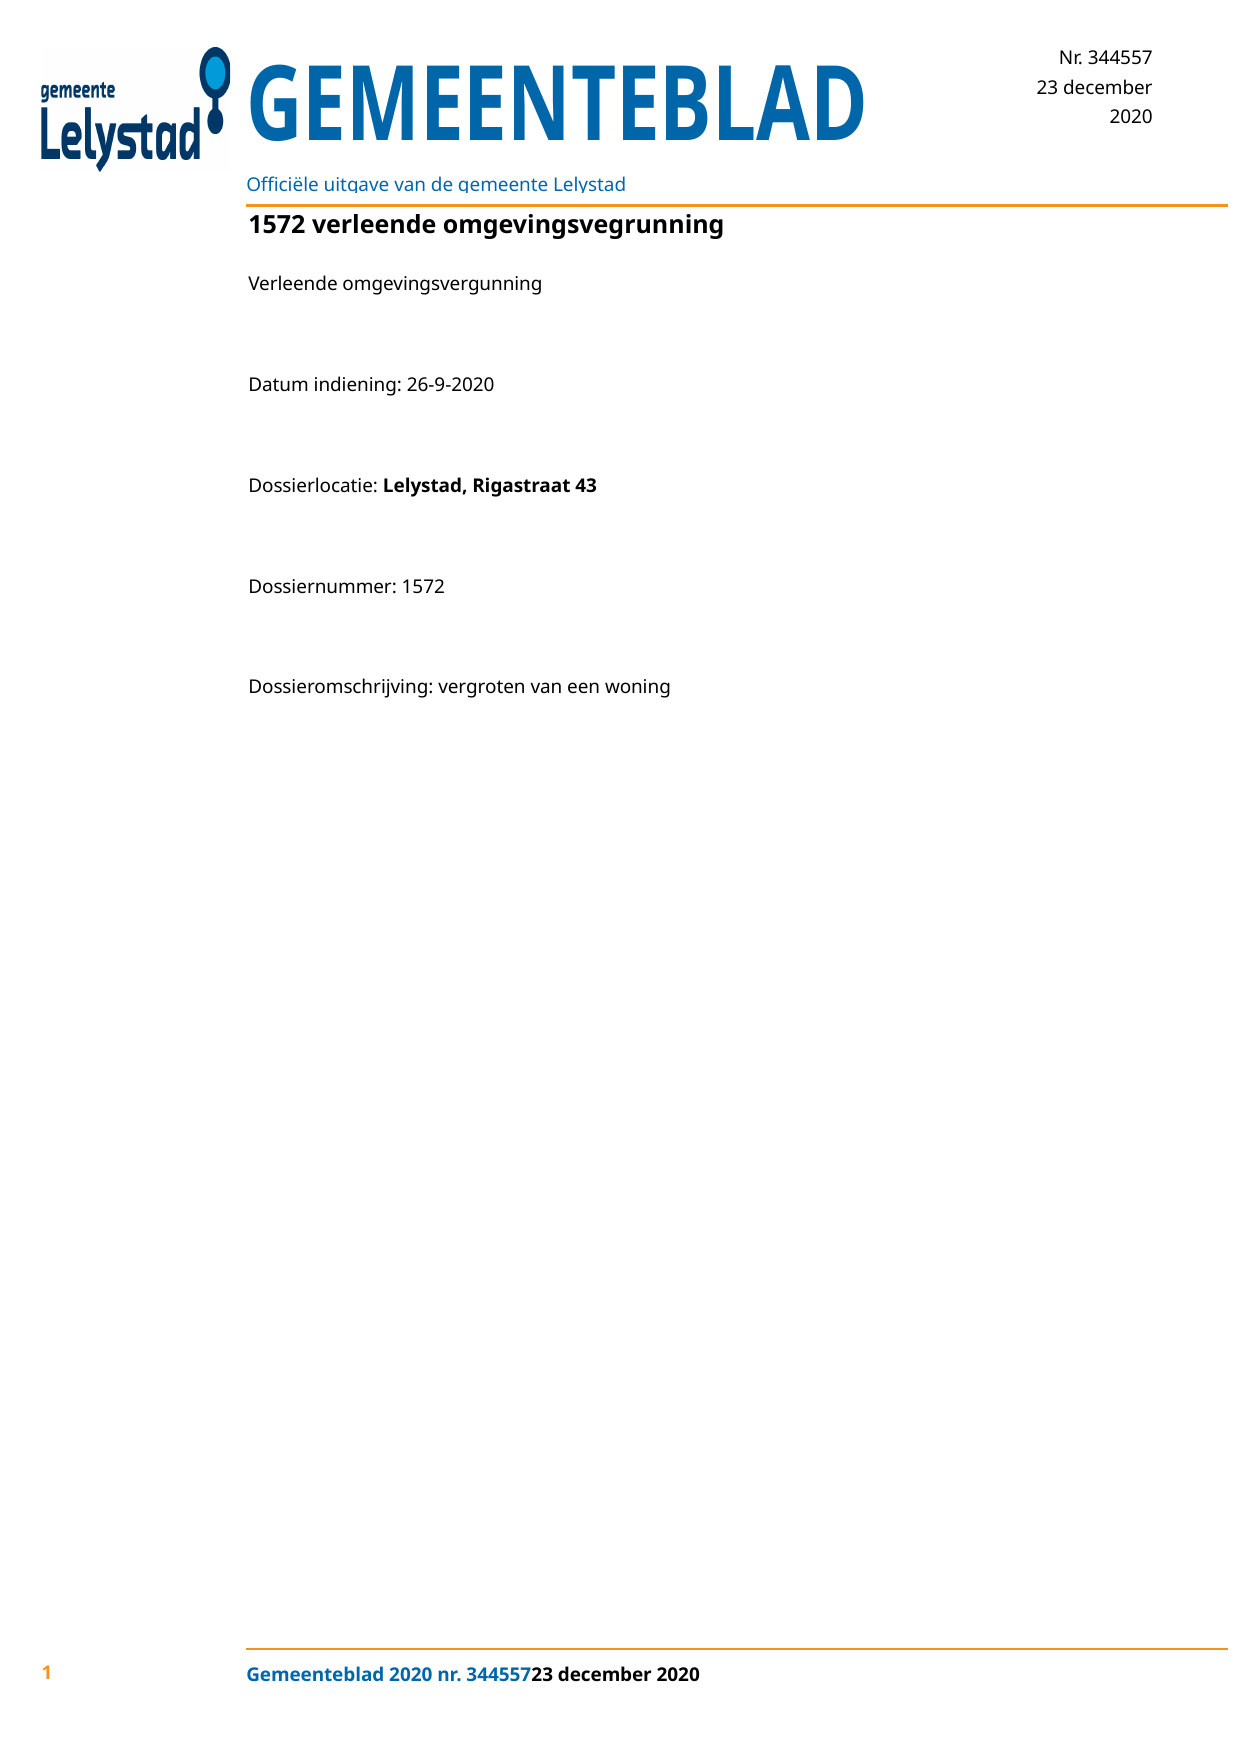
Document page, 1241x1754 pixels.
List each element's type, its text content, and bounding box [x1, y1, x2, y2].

text Datum indiening: 26-9-2020 [248, 371, 1152, 397]
picture [41, 47, 231, 172]
text 1572 verleende omgevingsvegrunning [248, 207, 1152, 241]
text Dossieromschrijving: vergroten van een woning [248, 674, 1152, 699]
text Dossiernummer: 1572 [248, 573, 1152, 598]
text Verleende omgevingsvergunning [248, 270, 1152, 296]
text Dossierlocatie: Lelystad, Rigastraat 43 [248, 472, 1152, 498]
